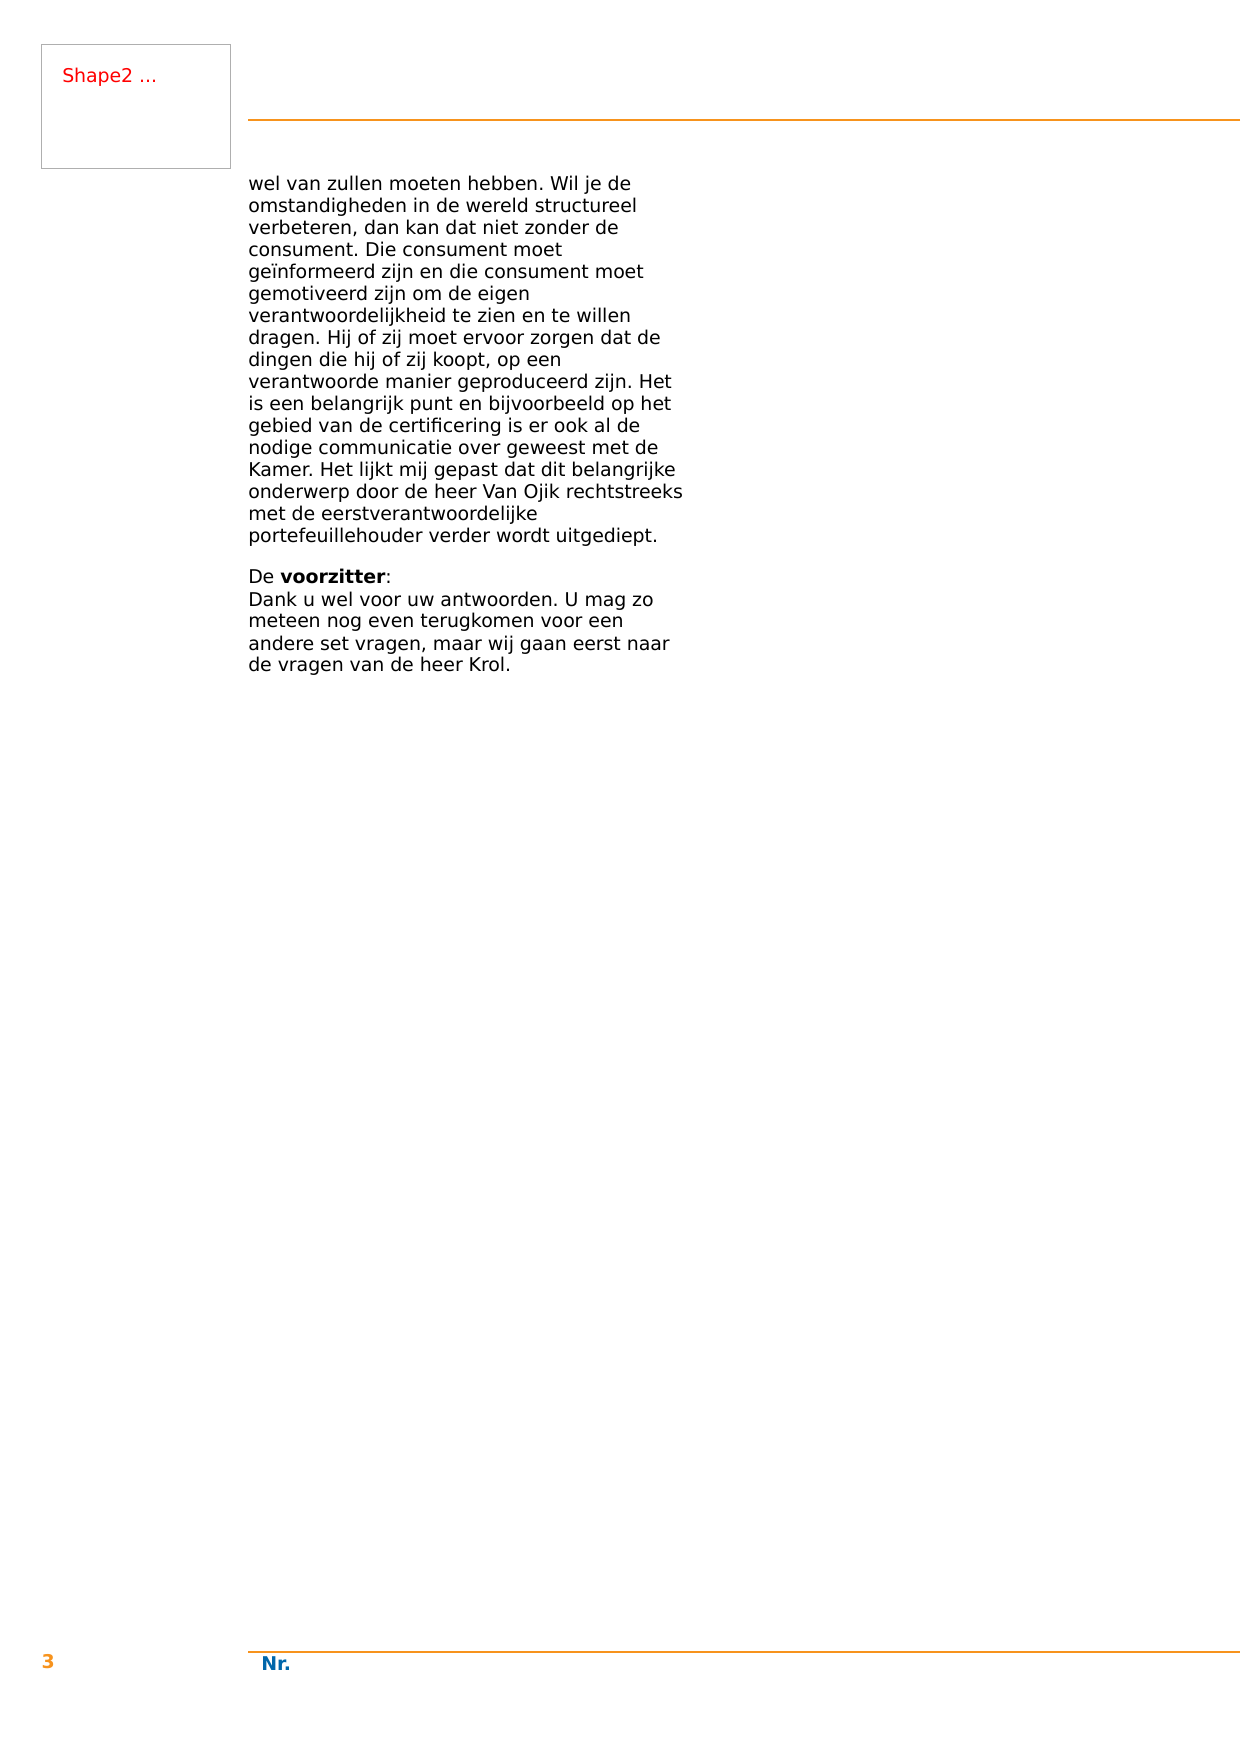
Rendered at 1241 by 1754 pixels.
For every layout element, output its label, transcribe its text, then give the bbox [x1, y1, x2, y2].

text De voorzitter: [248, 566, 691, 588]
text Dank u wel voor uw antwoorden. U mag zo meteen nog even terugkomen voor een andere set vragen, maar wij gaan eerst naar de vragen van de heer Krol. [248, 588, 691, 676]
text wel van zullen moeten hebben. Wil je de omstandigheden in de wereld structureel verbeteren, dan kan dat niet zonder de consument. Die consument moet geïnformeerd zijn en die consument moet gemotiveerd zijn om de eigen verantwoordelijkheid te zien en te willen dragen. Hij of zij moet ervoor zorgen dat de dingen die hij of zij koopt, op een verantwoorde manier geproduceerd zijn. Het is een belangrijk punt en bijvoorbeeld op het gebied van de certificering is er ook al de nodige communicatie over geweest met de Kamer. Het lijkt mij gepast dat dit belangrijke onderwerp door de heer Van Ojik rechtstreeks met de eerstverantwoordelijke portefeuillehouder verder wordt uitgediept. [248, 173, 691, 546]
